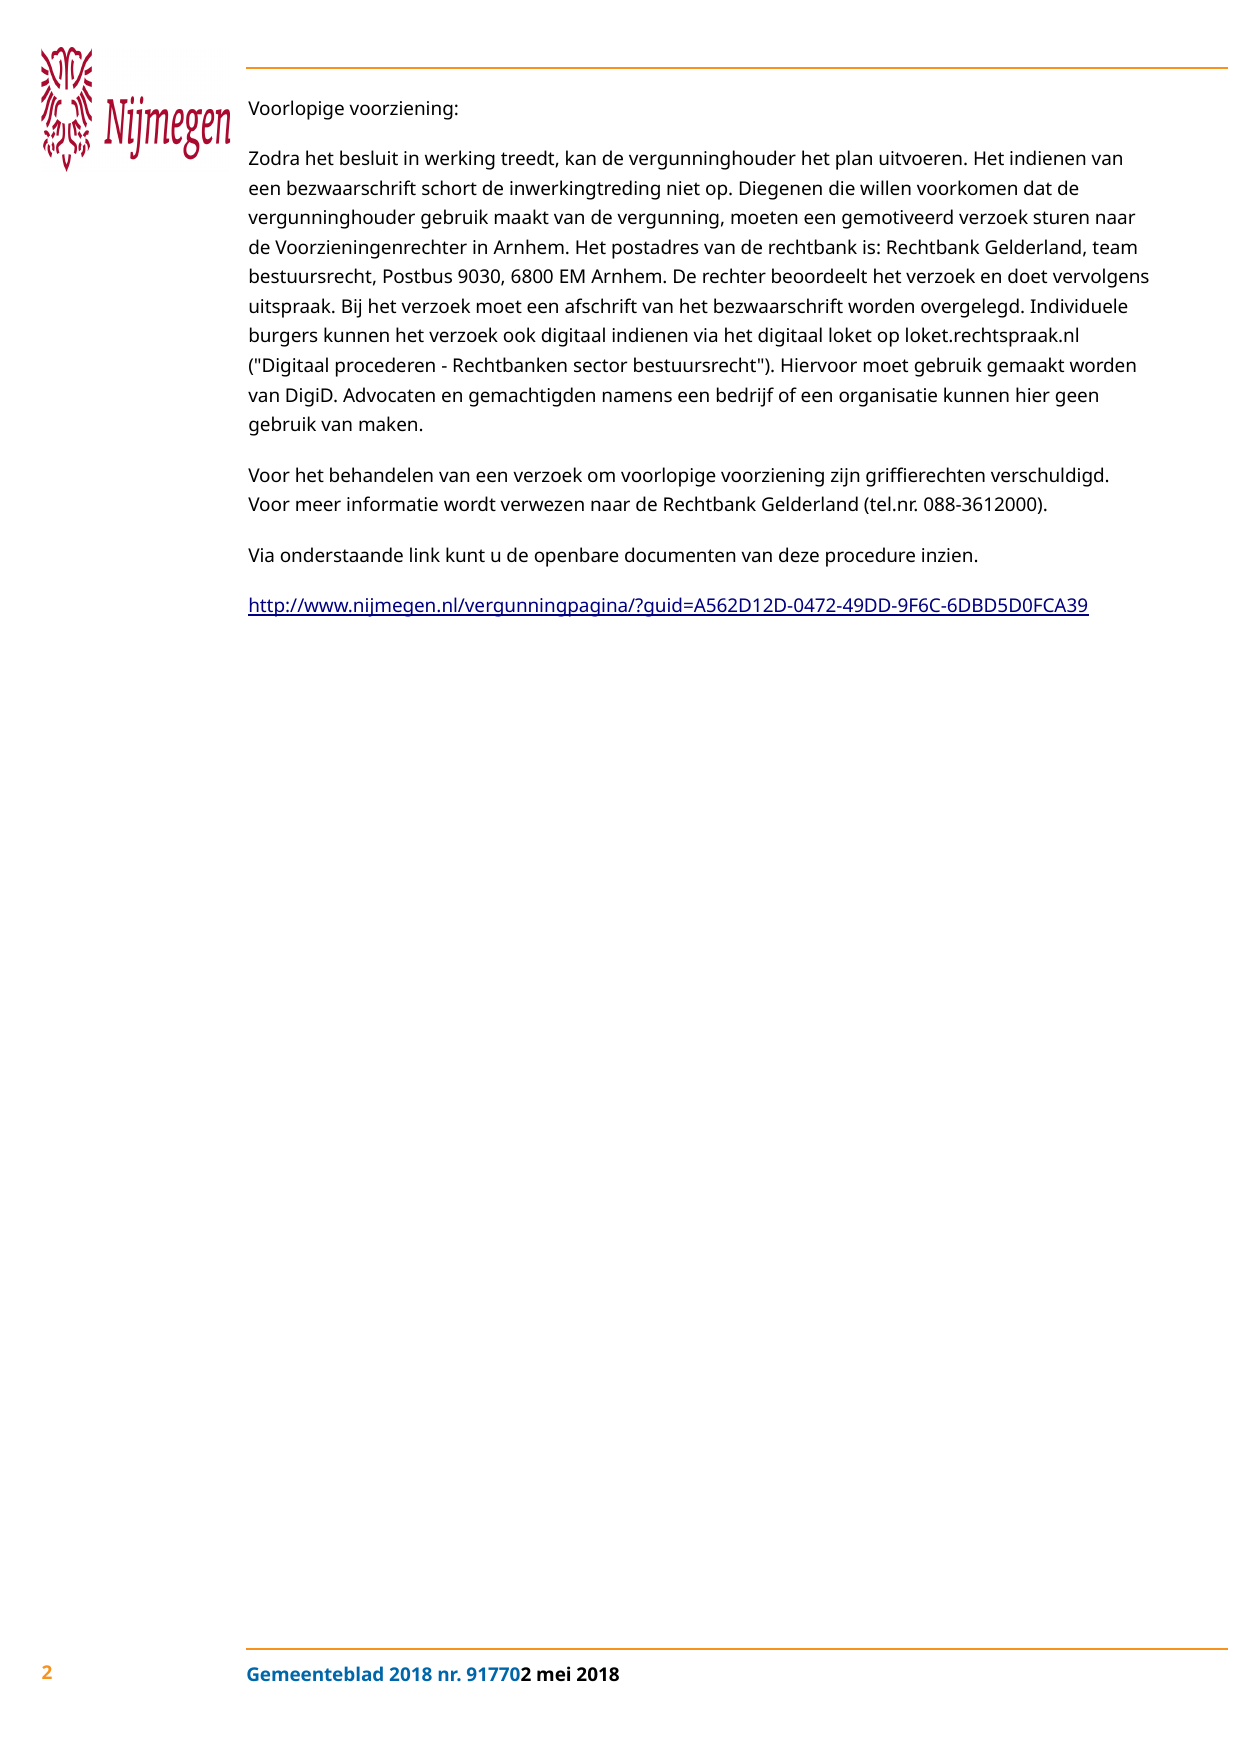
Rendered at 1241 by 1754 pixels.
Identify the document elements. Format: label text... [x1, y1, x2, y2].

picture [41, 47, 231, 172]
text Zodra het besluit in werking treedt, kan de vergunninghouder het plan uitvoeren. Het indienen van een bezwaarschrift schort de inwerkingtreding niet op. Diegenen die willen voorkomen dat de vergunninghouder gebruik maakt van de vergunning, moeten een gemotiveerd verzoek sturen naar de Voorzieningenrechter in Arnhem. Het postadres van de rechtbank is: Rechtbank Gelderland, team bestuursrecht, Postbus 9030, 6800 EM Arnhem. De rechter beoordeelt het verzoek en doet vervolgens uitspraak. Bij het verzoek moet een afschrift van het bezwaarschrift worden overgelegd. Individuele burgers kunnen het verzoek ook digitaal indienen via het digitaal loket op loket.rechtspraak.nl ("Digitaal procederen - Rechtbanken sector bestuursrecht"). Hiervoor moet gebruik gemaakt worden van DigiD. Advocaten en gemachtigden namens een bedrijf of een organisatie kunnen hier geen gebruik van maken. [248, 145, 1152, 437]
text Voor het behandelen van een verzoek om voorlopige voorziening zijn griffierechten verschuldigd. Voor meer informatie wordt verwezen naar de Rechtbank Gelderland (tel.nr. 088-3612000). [248, 462, 1152, 517]
text Via onderstaande link kunt u de openbare documenten van deze procedure inzien. [248, 542, 1152, 568]
text Voorlopige voorziening: [248, 95, 1152, 121]
text http://www.nijmegen.nl/vergunningpagina/?guid=A562D12D-0472-49DD-9F6C-6DBD5D0FCA39 [248, 592, 1152, 618]
